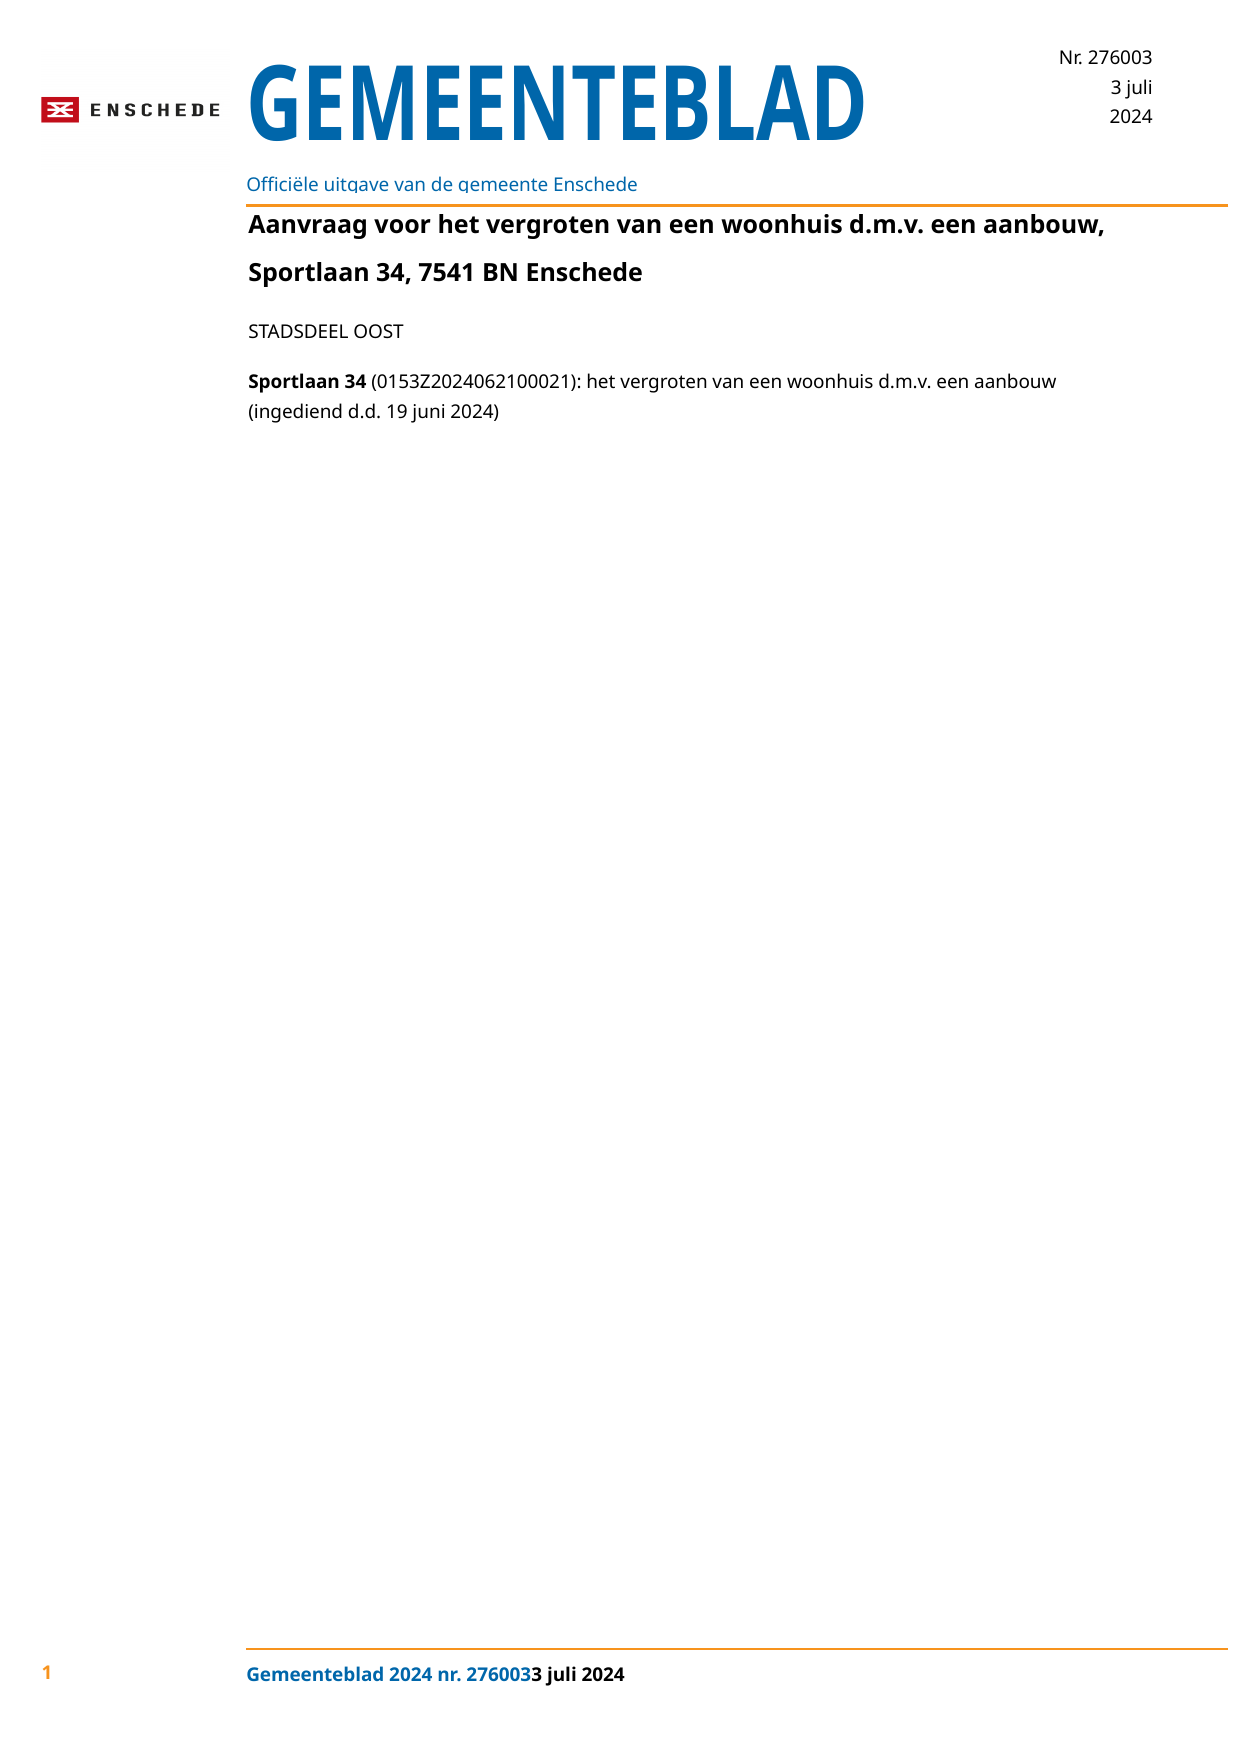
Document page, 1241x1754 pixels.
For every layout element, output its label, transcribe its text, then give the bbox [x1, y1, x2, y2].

text Aanvraag voor het vergroten van een woonhuis d.m.v. een aanbouw, Sportlaan 34, 7541 BN Enschede [248, 207, 1152, 288]
text STADSDEEL OOST [248, 318, 1152, 344]
picture [41, 47, 231, 172]
text Sportlaan 34 (0153Z2024062100021): het vergroten van een woonhuis d.m.v. een aanbouw (ingediend d.d. 19 juni 2024) [248, 368, 1152, 424]
